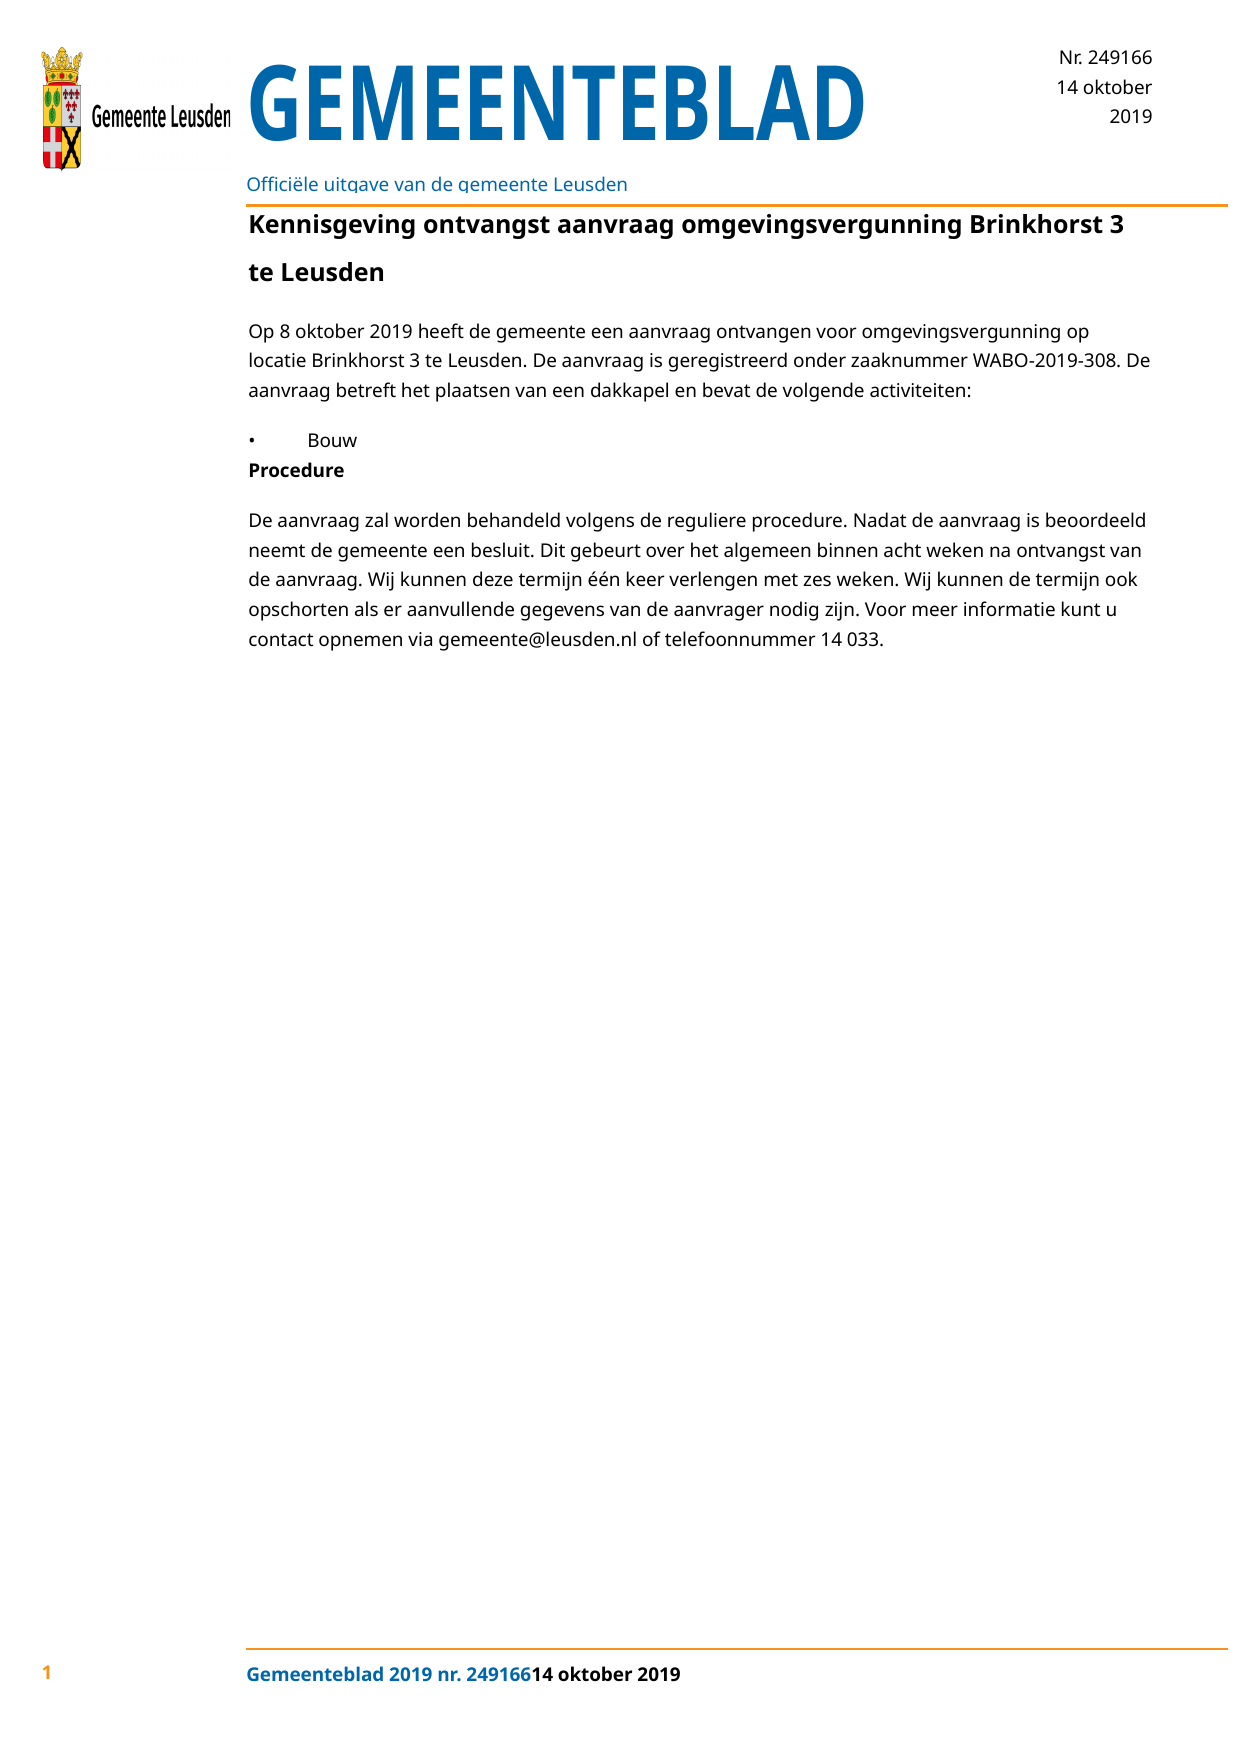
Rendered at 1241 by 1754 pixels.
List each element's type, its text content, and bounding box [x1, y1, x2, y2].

text Kennisgeving ontvangst aanvraag omgevingsvergunning Brinkhorst 3 te Leusden [248, 207, 1152, 288]
list Bouw [248, 427, 1152, 453]
text Procedure [248, 457, 1152, 483]
text Op 8 oktober 2019 heeft de gemeente een aanvraag ontvangen voor omgevingsvergunning op locatie Brinkhorst 3 te Leusden. De aanvraag is geregistreerd onder zaaknummer WABO-2019-308. De aanvraag betreft het plaatsen van een dakkapel en bevat de volgende activiteiten: [248, 318, 1152, 403]
picture [41, 47, 231, 172]
text De aanvraag zal worden behandeld volgens de reguliere procedure. Nadat de aanvraag is beoordeeld neemt de gemeente een besluit. Dit gebeurt over het algemeen binnen acht weken na ontvangst van de aanvraag. Wij kunnen deze termijn één keer verlengen met zes weken. Wij kunnen de termijn ook opschorten als er aanvullende gegevens van de aanvrager nodig zijn. Voor meer informatie kunt u contact opnemen via gemeente@leusden.nl of telefoonnummer 14 033. [248, 507, 1152, 652]
